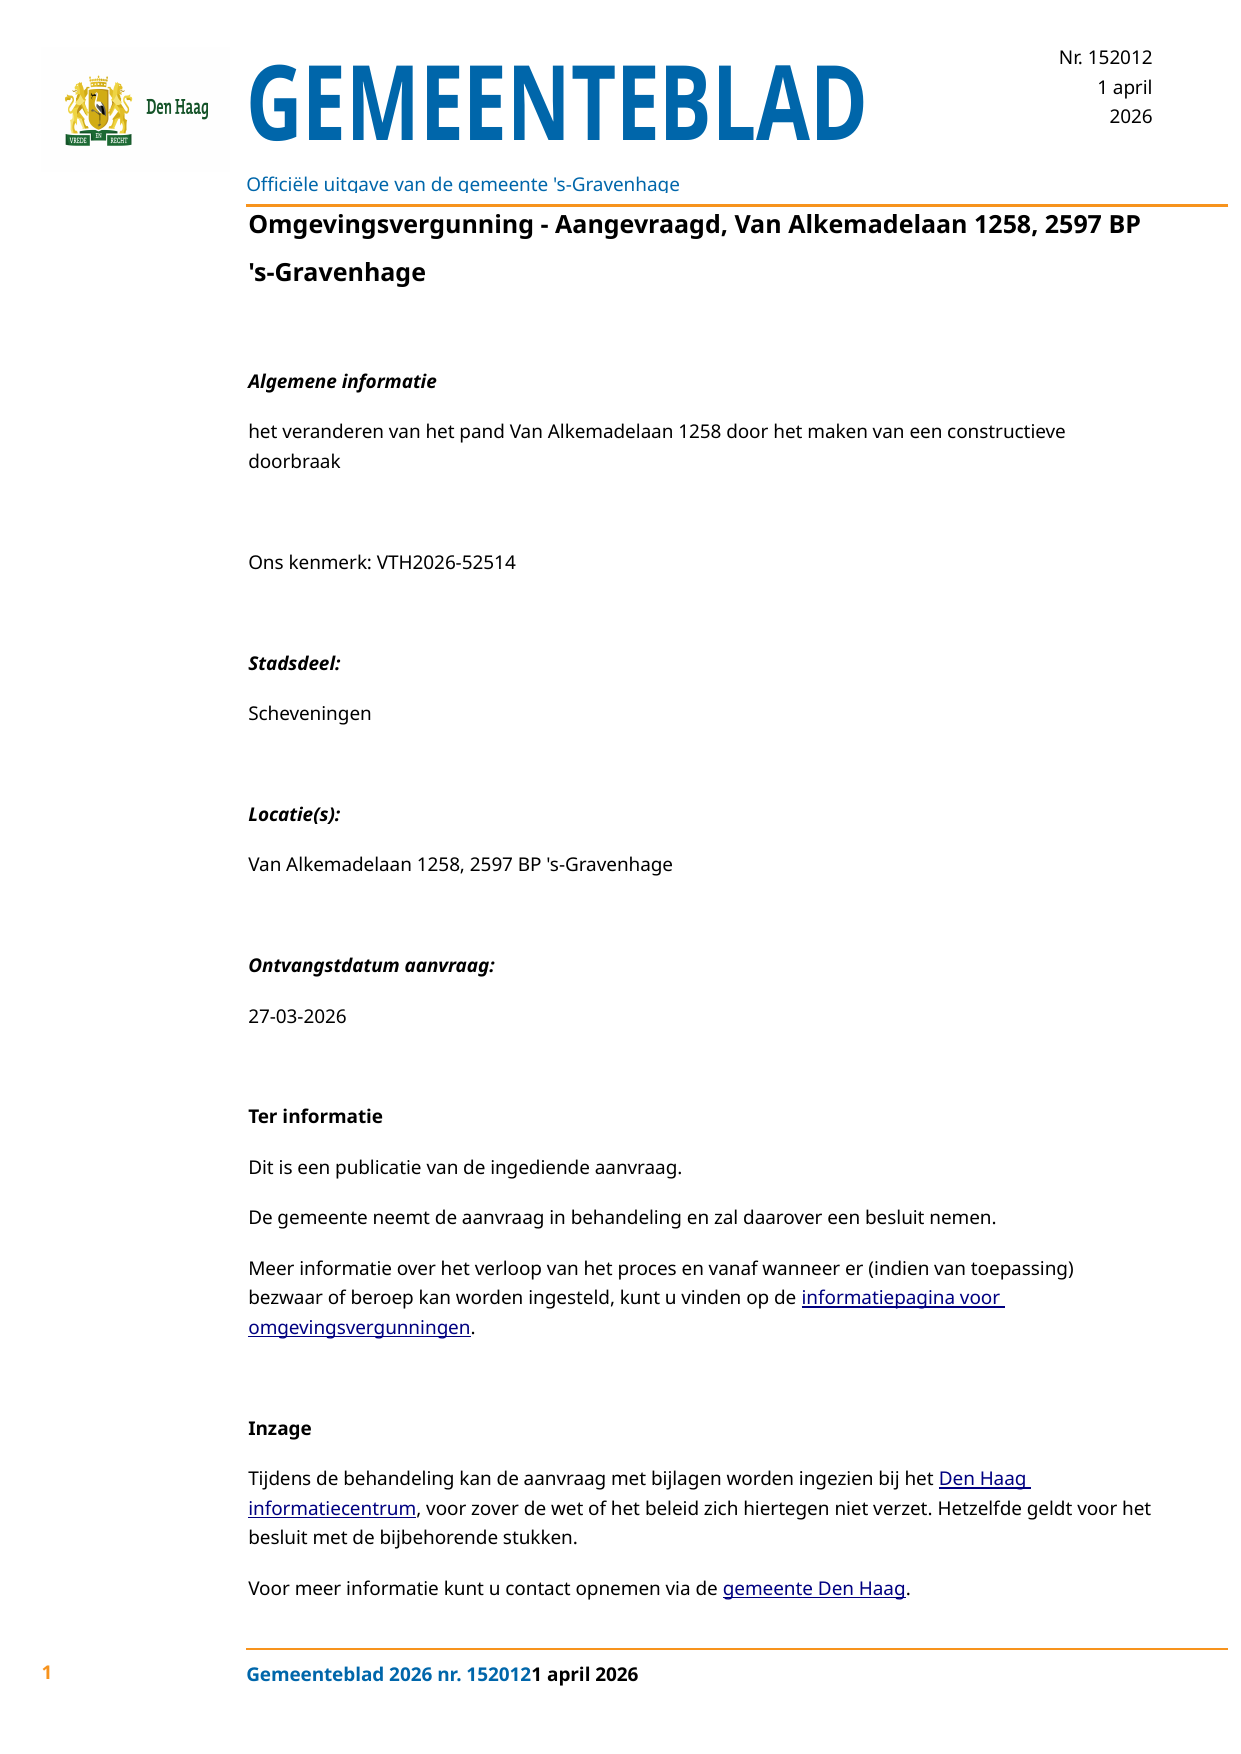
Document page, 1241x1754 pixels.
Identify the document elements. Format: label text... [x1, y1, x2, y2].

text Tijdens de behandeling kan de aanvraag met bijlagen worden ingezien bij het Den Haag informatiecentrum, voor zover de wet of het beleid zich hiertegen niet verzet. Hetzelfde geldt voor het besluit met de bijbehorende stukken. [248, 1465, 1152, 1550]
text Scheveningen [248, 700, 1152, 726]
text Inzage [248, 1415, 1152, 1441]
text 27-03-2026 [248, 1003, 1152, 1029]
text het veranderen van het pand Van Alkemadelaan 1258 door het maken van een constructieve doorbraak [248, 419, 1152, 474]
text Voor meer informatie kunt u contact opnemen via de gemeente Den Haag. [248, 1575, 1152, 1601]
picture [41, 47, 231, 172]
text Meer informatie over het verloop van het proces en vanaf wanneer er (indien van toepassing) bezwaar of beroep kan worden ingesteld, kunt u vinden op de informatiepagina voor omgevingsvergunningen. [248, 1255, 1152, 1340]
text De gemeente neemt de aanvraag in behandeling en zal daarover een besluit nemen. [248, 1204, 1152, 1230]
text Locatie(s): [248, 801, 1152, 827]
text Ter informatie [248, 1104, 1152, 1129]
text Omgevingsvergunning - Aangevraagd, Van Alkemadelaan 1258, 2597 BP 's-Gravenhage [248, 207, 1152, 288]
text Van Alkemadelaan 1258, 2597 BP 's-Gravenhage [248, 852, 1152, 877]
text Dit is een publicatie van de ingediende aanvraag. [248, 1154, 1152, 1180]
text Ontvangstdatum aanvraag: [248, 952, 1152, 978]
text Algemene informatie [248, 368, 1152, 394]
text Stadsdeel: [248, 650, 1152, 676]
text Ons kenmerk: VTH2026-52514 [248, 549, 1152, 575]
